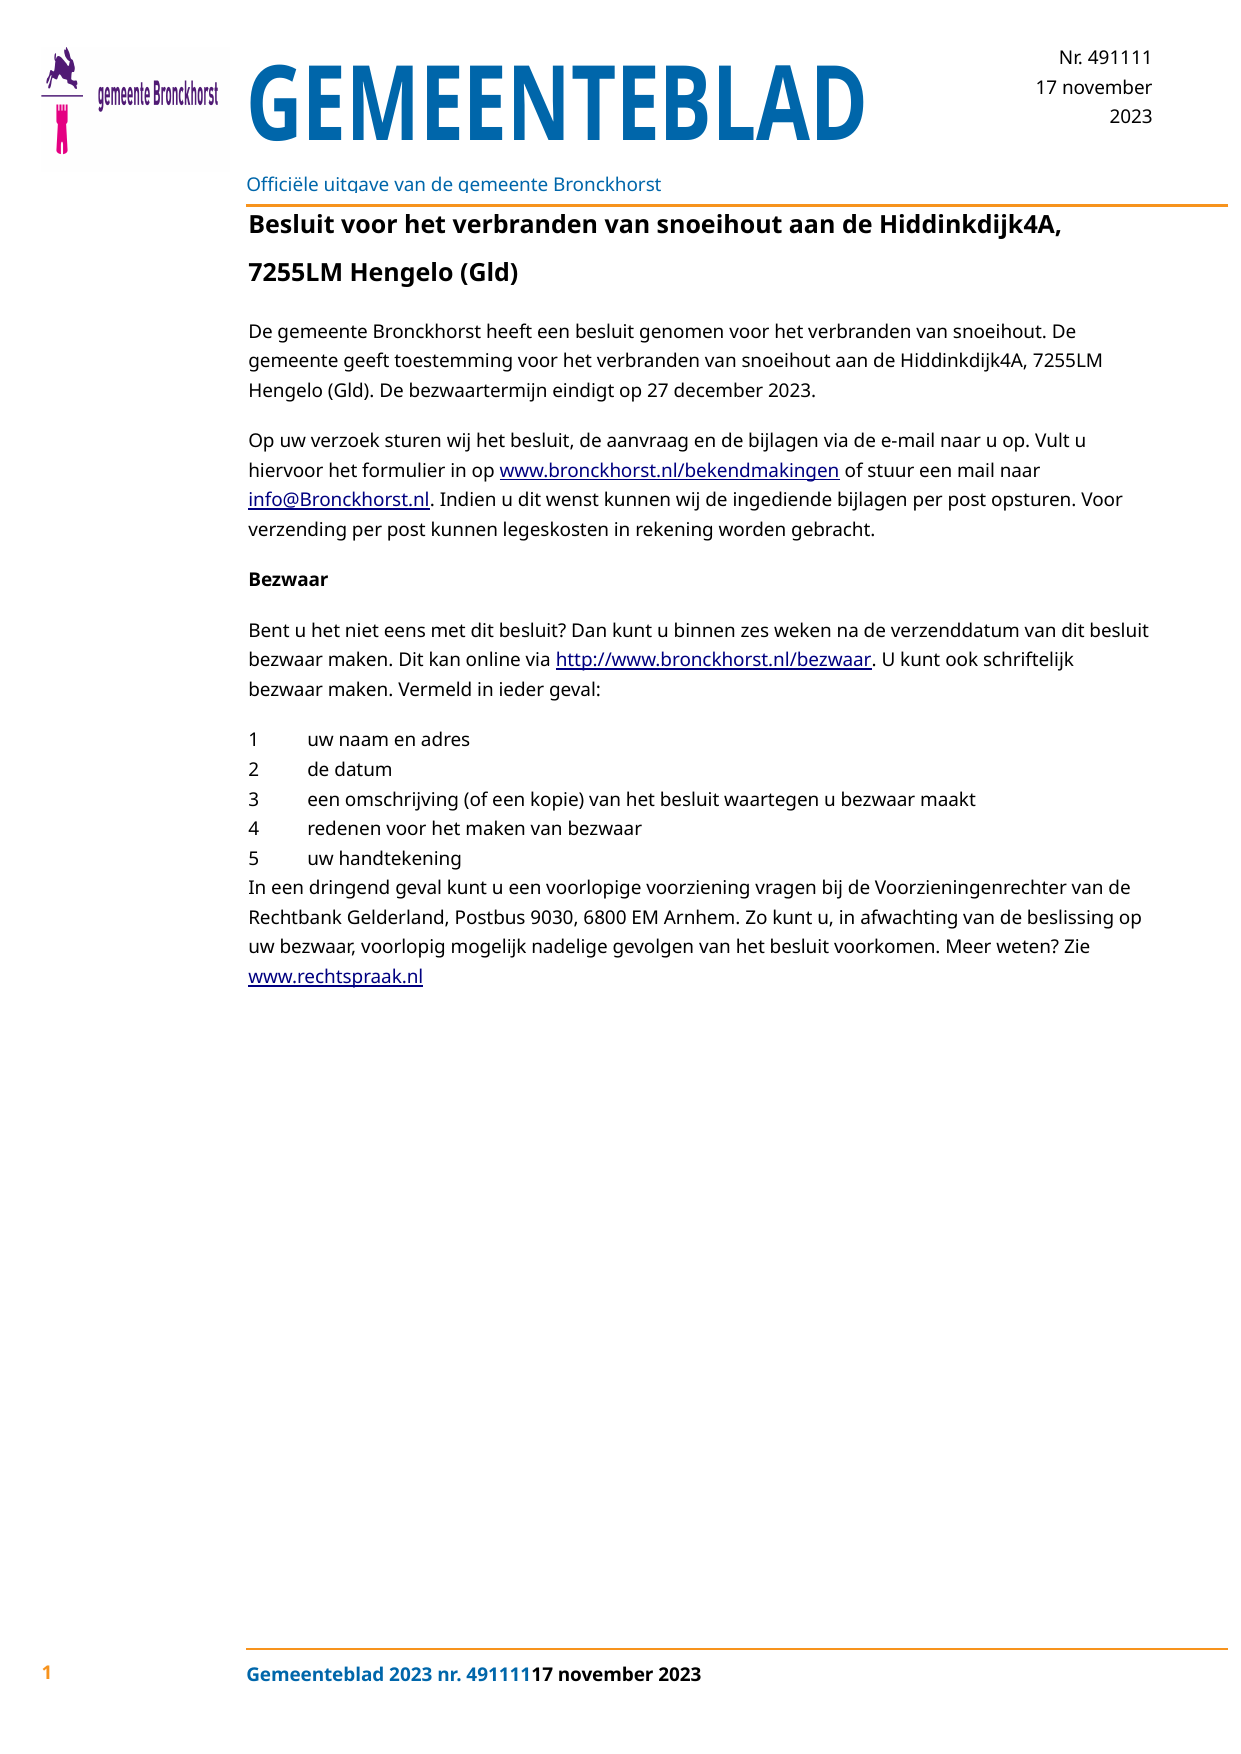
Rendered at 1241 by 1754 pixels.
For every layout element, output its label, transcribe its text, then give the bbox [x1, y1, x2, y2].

list uw naam en adres [248, 727, 1152, 752]
list uw handtekening [248, 845, 1152, 871]
text De gemeente Bronckhorst heeft een besluit genomen voor het verbranden van snoeihout. De gemeente geeft toestemming voor het verbranden van snoeihout aan de Hiddinkdijk4A, 7255LM Hengelo (Gld). De bezwaartermijn eindigt op 27 december 2023. [248, 318, 1152, 403]
text Bezwaar [248, 567, 1152, 592]
text Op uw verzoek sturen wij het besluit, de aanvraag en de bijlagen via de e-mail naar u op. Vult u hiervoor het formulier in op www.bronckhorst.nl/bekendmakingen of stuur een mail naar info@Bronckhorst.nl. Indien u dit wenst kunnen wij de ingediende bijlagen per post opsturen. Voor verzending per post kunnen legeskosten in rekening worden gebracht. [248, 427, 1152, 542]
text Bent u het niet eens met dit besluit? Dan kunt u binnen zes weken na de verzenddatum van dit besluit bezwaar maken. Dit kan online via http://www.bronckhorst.nl/bezwaar. U kunt ook schriftelijk bezwaar maken. Vermeld in ieder geval: [248, 617, 1152, 702]
text Besluit voor het verbranden van snoeihout aan de Hiddinkdijk4A, 7255LM Hengelo (Gld) [248, 207, 1152, 288]
list redenen voor het maken van bezwaar [248, 815, 1152, 841]
text In een dringend geval kunt u een voorlopige voorziening vragen bij de Voorzieningenrechter van de Rechtbank Gelderland, Postbus 9030, 6800 EM Arnhem. Zo kunt u, in afwachting van de beslissing op uw bezwaar, voorlopig mogelijk nadelige gevolgen van het besluit voorkomen. Meer weten? Zie www.rechtspraak.nl [248, 874, 1152, 989]
picture [41, 47, 231, 172]
list de datum [248, 756, 1152, 782]
list een omschrijving (of een kopie) van het besluit waartegen u bezwaar maakt [248, 786, 1152, 812]
